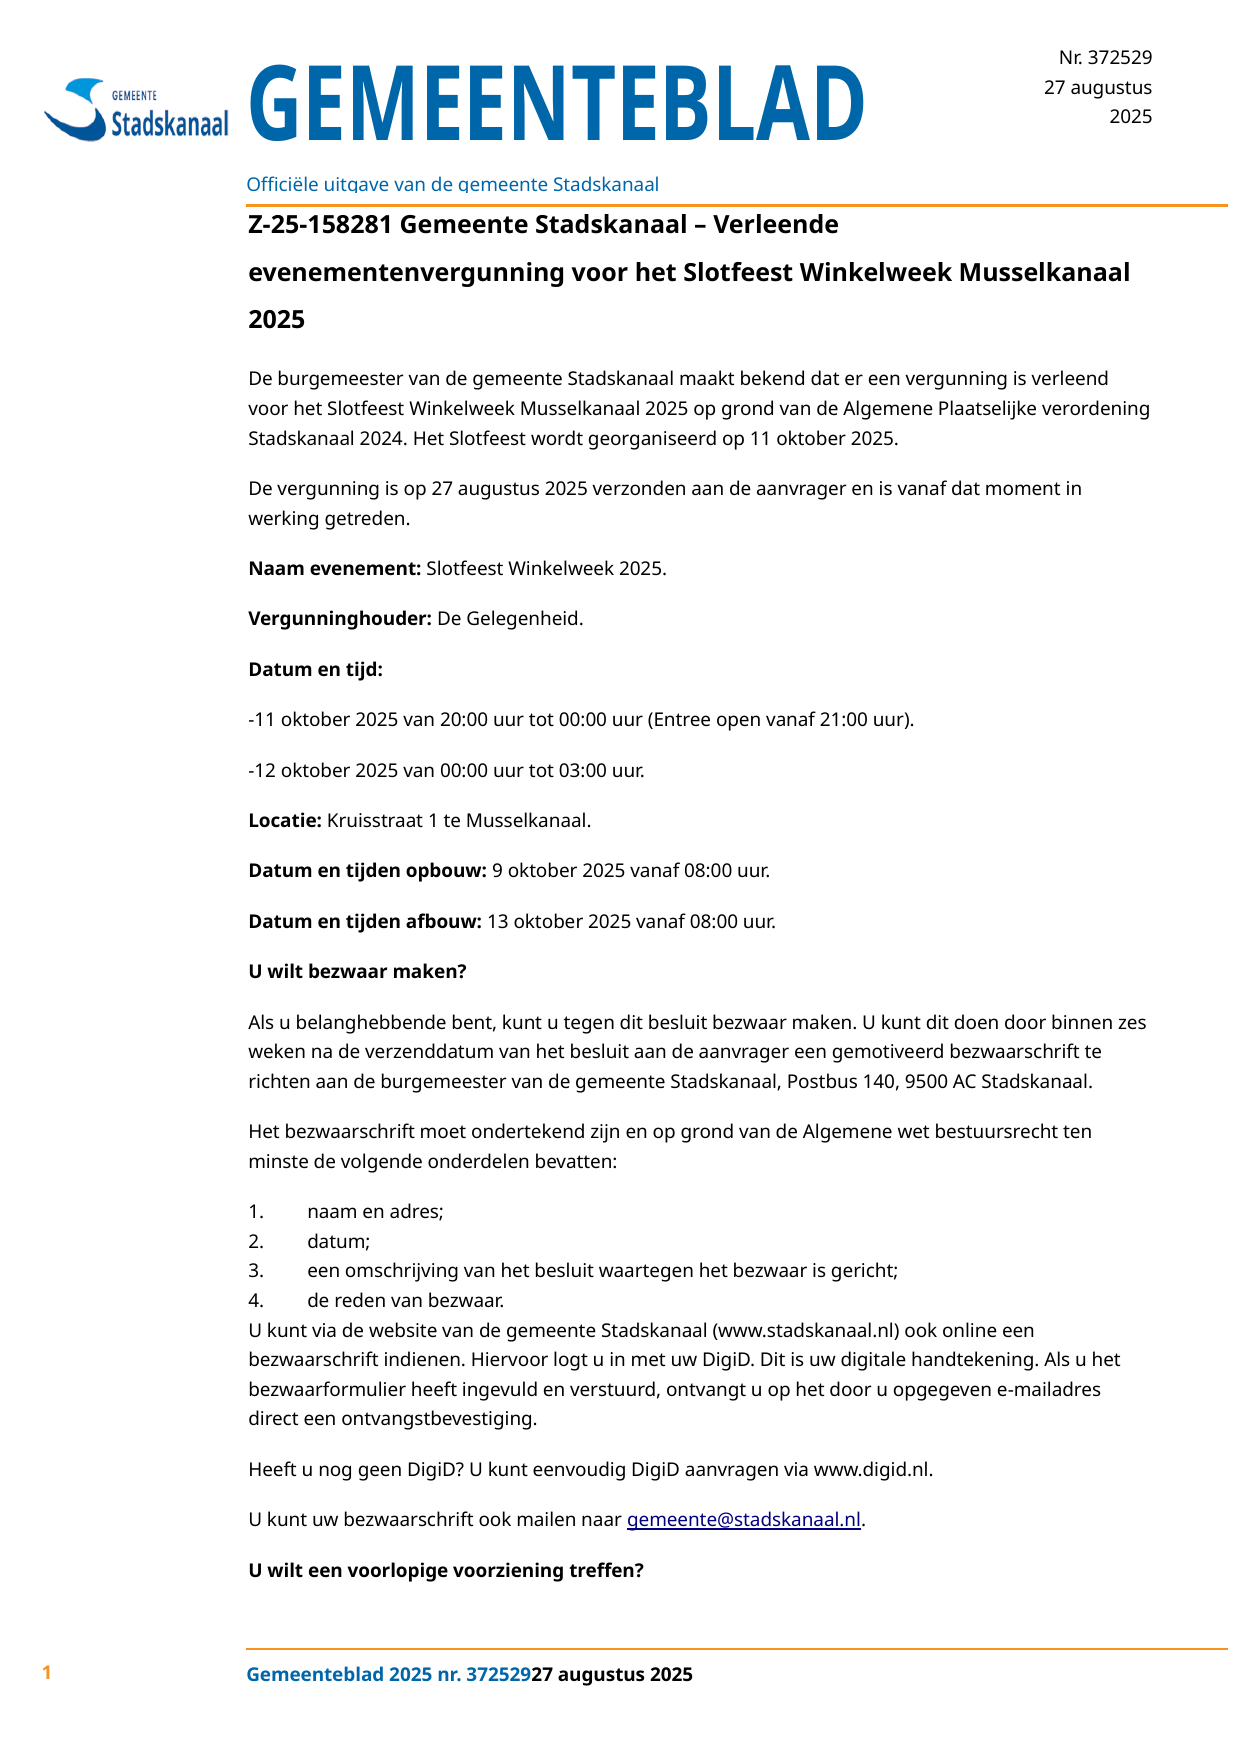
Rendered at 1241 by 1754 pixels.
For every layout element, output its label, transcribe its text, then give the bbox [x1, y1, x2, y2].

picture [41, 47, 231, 172]
text De burgemeester van de gemeente Stadskanaal maakt bekend dat er een vergunning is verleend voor het Slotfeest Winkelweek Musselkanaal 2025 op grond van de Algemene Plaatselijke verordening Stadskanaal 2024. Het Slotfeest wordt georganiseerd op 11 oktober 2025. [248, 366, 1152, 450]
text Naam evenement: Slotfeest Winkelweek 2025. [248, 555, 1152, 581]
text Datum en tijd: [248, 656, 1152, 682]
text Datum en tijden afbouw: 13 oktober 2025 vanaf 08:00 uur. [248, 908, 1152, 934]
text Datum en tijden opbouw: 9 oktober 2025 vanaf 08:00 uur. [248, 858, 1152, 883]
list naam en adres; [248, 1198, 1152, 1224]
text -12 oktober 2025 van 00:00 uur tot 03:00 uur. [248, 757, 1152, 782]
text Vergunninghouder: De Gelegenheid. [248, 606, 1152, 631]
text Als u belanghebbende bent, kunt u tegen dit besluit bezwaar maken. U kunt dit doen door binnen zes weken na de verzenddatum van het besluit aan de aanvrager een gemotiveerd bezwaarschrift te richten aan de burgemeester van de gemeente Stadskanaal, Postbus 140, 9500 AC Stadskanaal. [248, 1009, 1152, 1094]
text De vergunning is op 27 augustus 2025 verzonden aan de aanvrager en is vanaf dat moment in werking getreden. [248, 475, 1152, 530]
list datum; [248, 1228, 1152, 1254]
text U wilt bezwaar maken? [248, 958, 1152, 984]
text Z-25-158281 Gemeente Stadskanaal – Verleende evenementenvergunning voor het Slotfeest Winkelweek Musselkanaal 2025 [248, 207, 1152, 336]
text U kunt via de website van de gemeente Stadskanaal (www.stadskanaal.nl) ook online een bezwaarschrift indienen. Hiervoor logt u in met uw DigiD. Dit is uw digitale handtekening. Als u het bezwaarformulier heeft ingevuld en verstuurd, ontvangt u op het door u opgegeven e‑mailadres direct een ontvangstbevestiging. [248, 1317, 1152, 1431]
text -11 oktober 2025 van 20:00 uur tot 00:00 uur (Entree open vanaf 21:00 uur). [248, 706, 1152, 732]
text Het bezwaarschrift moet ondertekend zijn en op grond van de Algemene wet bestuursrecht ten minste de volgende onderdelen bevatten: [248, 1118, 1152, 1174]
text U wilt een voorlopige voorziening treffen? [248, 1557, 1152, 1582]
text Locatie: Kruisstraat 1 te Musselkanaal. [248, 807, 1152, 833]
text Heeft u nog geen DigiD? U kunt eenvoudig DigiD aanvragen via www.digid.nl. [248, 1456, 1152, 1482]
list de reden van bezwaar. [248, 1287, 1152, 1313]
list een omschrijving van het besluit waartegen het bezwaar is gericht; [248, 1258, 1152, 1283]
text U kunt uw bezwaarschrift ook mailen naar gemeente@stadskanaal.nl. [248, 1506, 1152, 1532]
